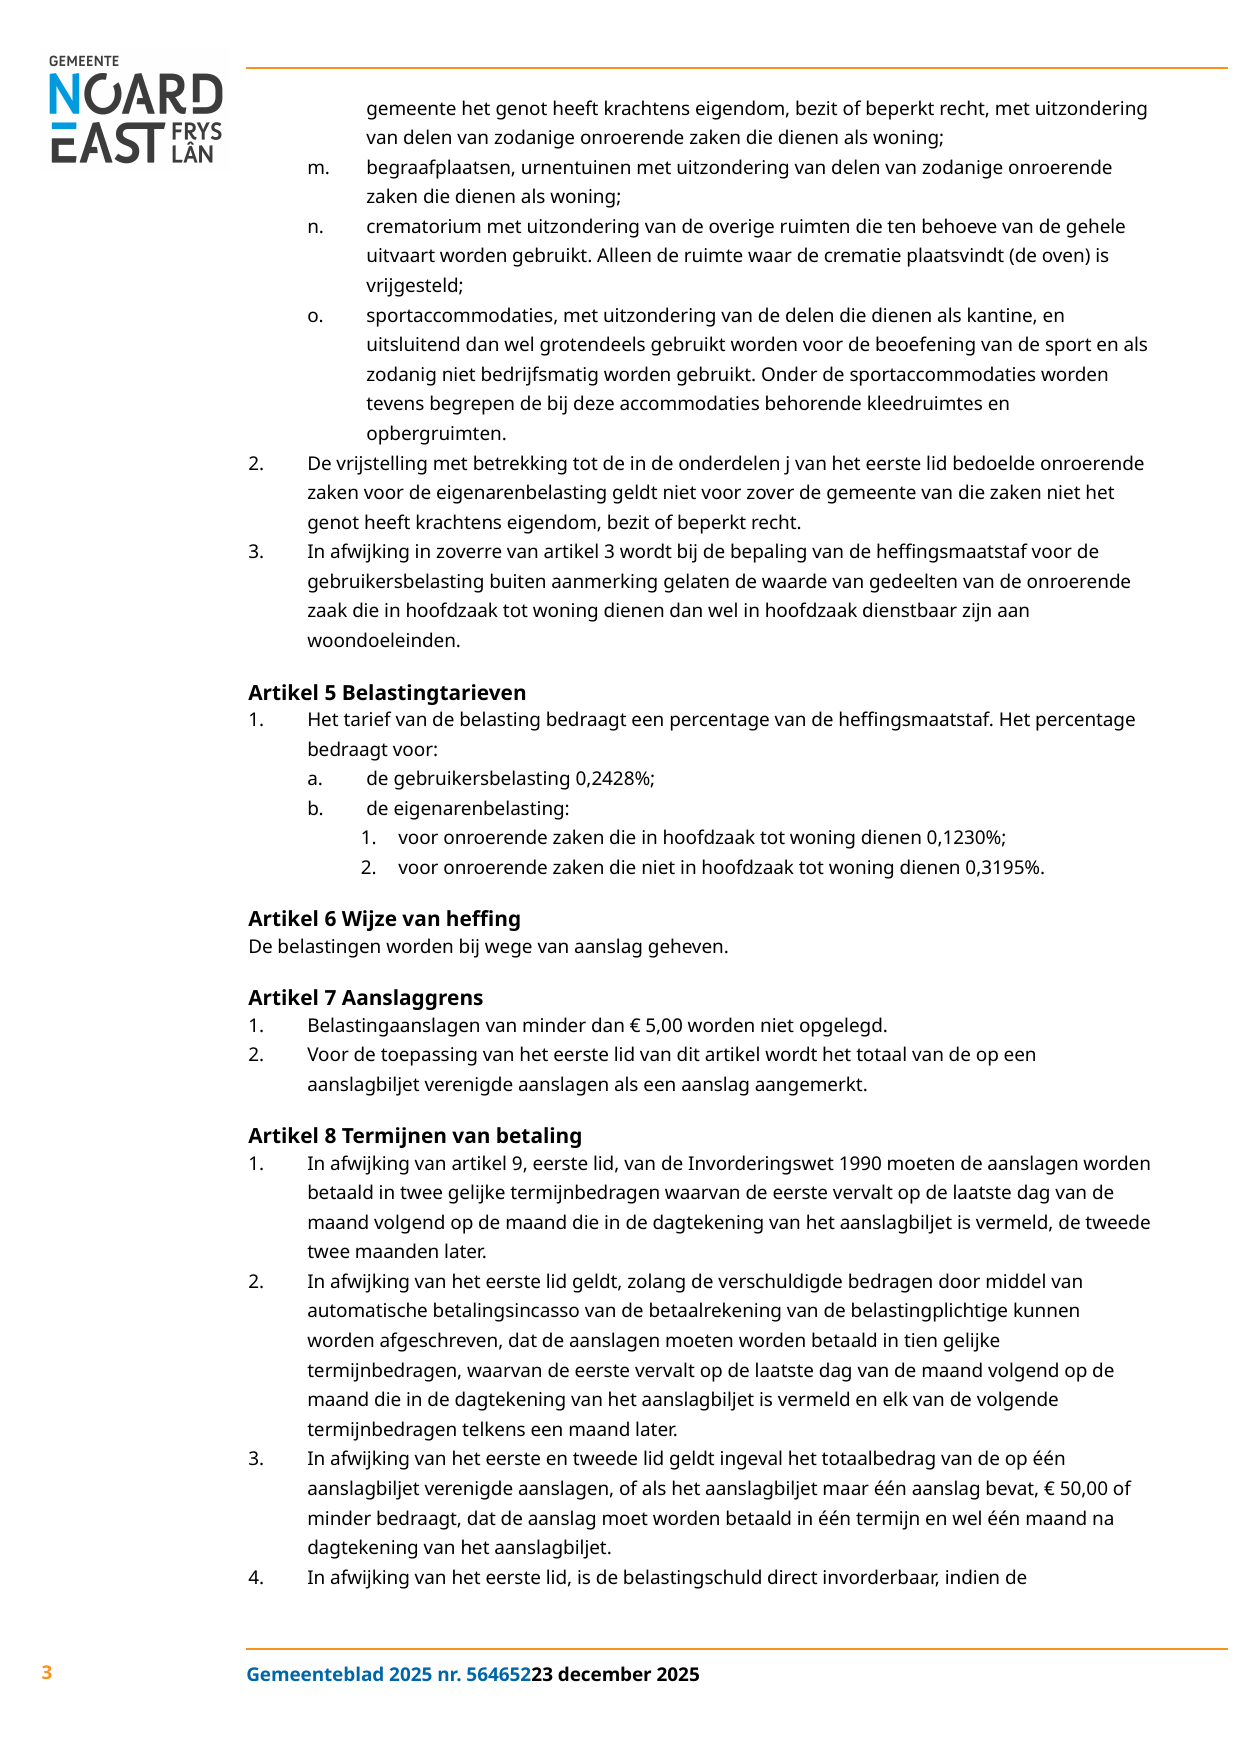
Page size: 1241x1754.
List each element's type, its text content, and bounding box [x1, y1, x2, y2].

list sportaccommodaties, met uitzondering van de delen die dienen als kantine, en uitsluitend dan wel grotendeels gebruikt worden voor de beoefening van de sport en als zodanig niet bedrijfsmatig worden gebruikt. Onder de sportaccommodaties worden tevens begrepen de bij deze accommodaties behorende kleedruimtes en opbergruimten. [307, 302, 1152, 446]
list voor onroerende zaken die in hoofdzaak tot woning dienen 0,1230%; [361, 824, 1152, 850]
text Artikel 8 Termijnen van betaling [248, 1121, 1152, 1150]
list Voor de toepassing van het eerste lid van dit artikel wordt het totaal van de op een aanslagbiljet verenigde aanslagen als een aanslag aangemerkt. [248, 1041, 1152, 1097]
list begraafplaatsen, urnentuinen met uitzondering van delen van zodanige onroerende zaken die dienen als woning; [307, 154, 1152, 209]
list voor onroerende zaken die niet in hoofdzaak tot woning dienen 0,3195%. [361, 854, 1152, 880]
list Het tarief van de belasting bedraagt een percentage van de heffingsmaatstaf. Het percentage bedraagt voor: [248, 706, 1152, 761]
list In afwijking van het eerste lid geldt, zolang de verschuldigde bedragen door middel van automatische betalingsincasso van de betaalrekening van de belastingplichtige kunnen worden afgeschreven, dat de aanslagen moeten worden betaald in tien gelijke termijnbedragen, waarvan de eerste vervalt op de laatste dag van de maand volgend op de maand die in de dagtekening van het aanslagbiljet is vermeld en elk van de volgende termijnbedragen telkens een maand later. [248, 1268, 1152, 1442]
list In afwijking van artikel 9, eerste lid, van de Invorderingswet 1990 moeten de aanslagen worden betaald in twee gelijke termijnbedragen waarvan de eerste vervalt op de laatste dag van de maand volgend op de maand die in de dagtekening van het aanslagbiljet is vermeld, de tweede twee maanden later. [248, 1150, 1152, 1264]
list In afwijking van het eerste lid, is de belastingschuld direct invorderbaar, indien de [248, 1564, 1152, 1590]
list Belastingaanslagen van minder dan € 5,00 worden niet opgelegd. [248, 1012, 1152, 1037]
list De vrijstelling met betrekking tot de in de onderdelen j van het eerste lid bedoelde onroerende zaken voor de eigenarenbelasting geldt niet voor zover de gemeente van die zaken niet het genot heeft krachtens eigendom, bezit of beperkt recht. [248, 450, 1152, 535]
list de gebruikersbelasting 0,2428%; [307, 765, 1152, 791]
text Artikel 6 Wijze van heffing [248, 904, 1152, 933]
list In afwijking van het eerste en tweede lid geldt ingeval het totaalbedrag van de op één aanslagbiljet verenigde aanslagen, of als het aanslagbiljet maar één aanslag bevat, € 50,00 of minder bedraagt, dat de aanslag moet worden betaald in één termijn en wel één maand na dagtekening van het aanslagbiljet. [248, 1446, 1152, 1560]
text De belastingen worden bij wege van aanslag geheven. [248, 933, 1152, 959]
list gemeente het genot heeft krachtens eigendom, bezit of beperkt recht, met uitzondering van delen van zodanige onroerende zaken die dienen als woning; [307, 95, 1152, 150]
list crematorium met uitzondering van de overige ruimten die ten behoeve van de gehele uitvaart worden gebruikt. Alleen de ruimte waar de crematie plaatsvindt (de oven) is vrijgesteld; [307, 213, 1152, 298]
list de eigenarenbelasting: [307, 795, 1152, 821]
picture [41, 47, 231, 172]
list In afwijking in zoverre van artikel 3 wordt bij de bepaling van de heffingsmaatstaf voor de gebruikersbelasting buiten aanmerking gelaten de waarde van gedeelten van de onroerende zaak die in hoofdzaak tot woning dienen dan wel in hoofdzaak dienstbaar zijn aan woondoeleinden. [248, 538, 1152, 653]
text Artikel 7 Aanslaggrens [248, 983, 1152, 1012]
text Artikel 5 Belastingtarieven [248, 678, 1152, 706]
